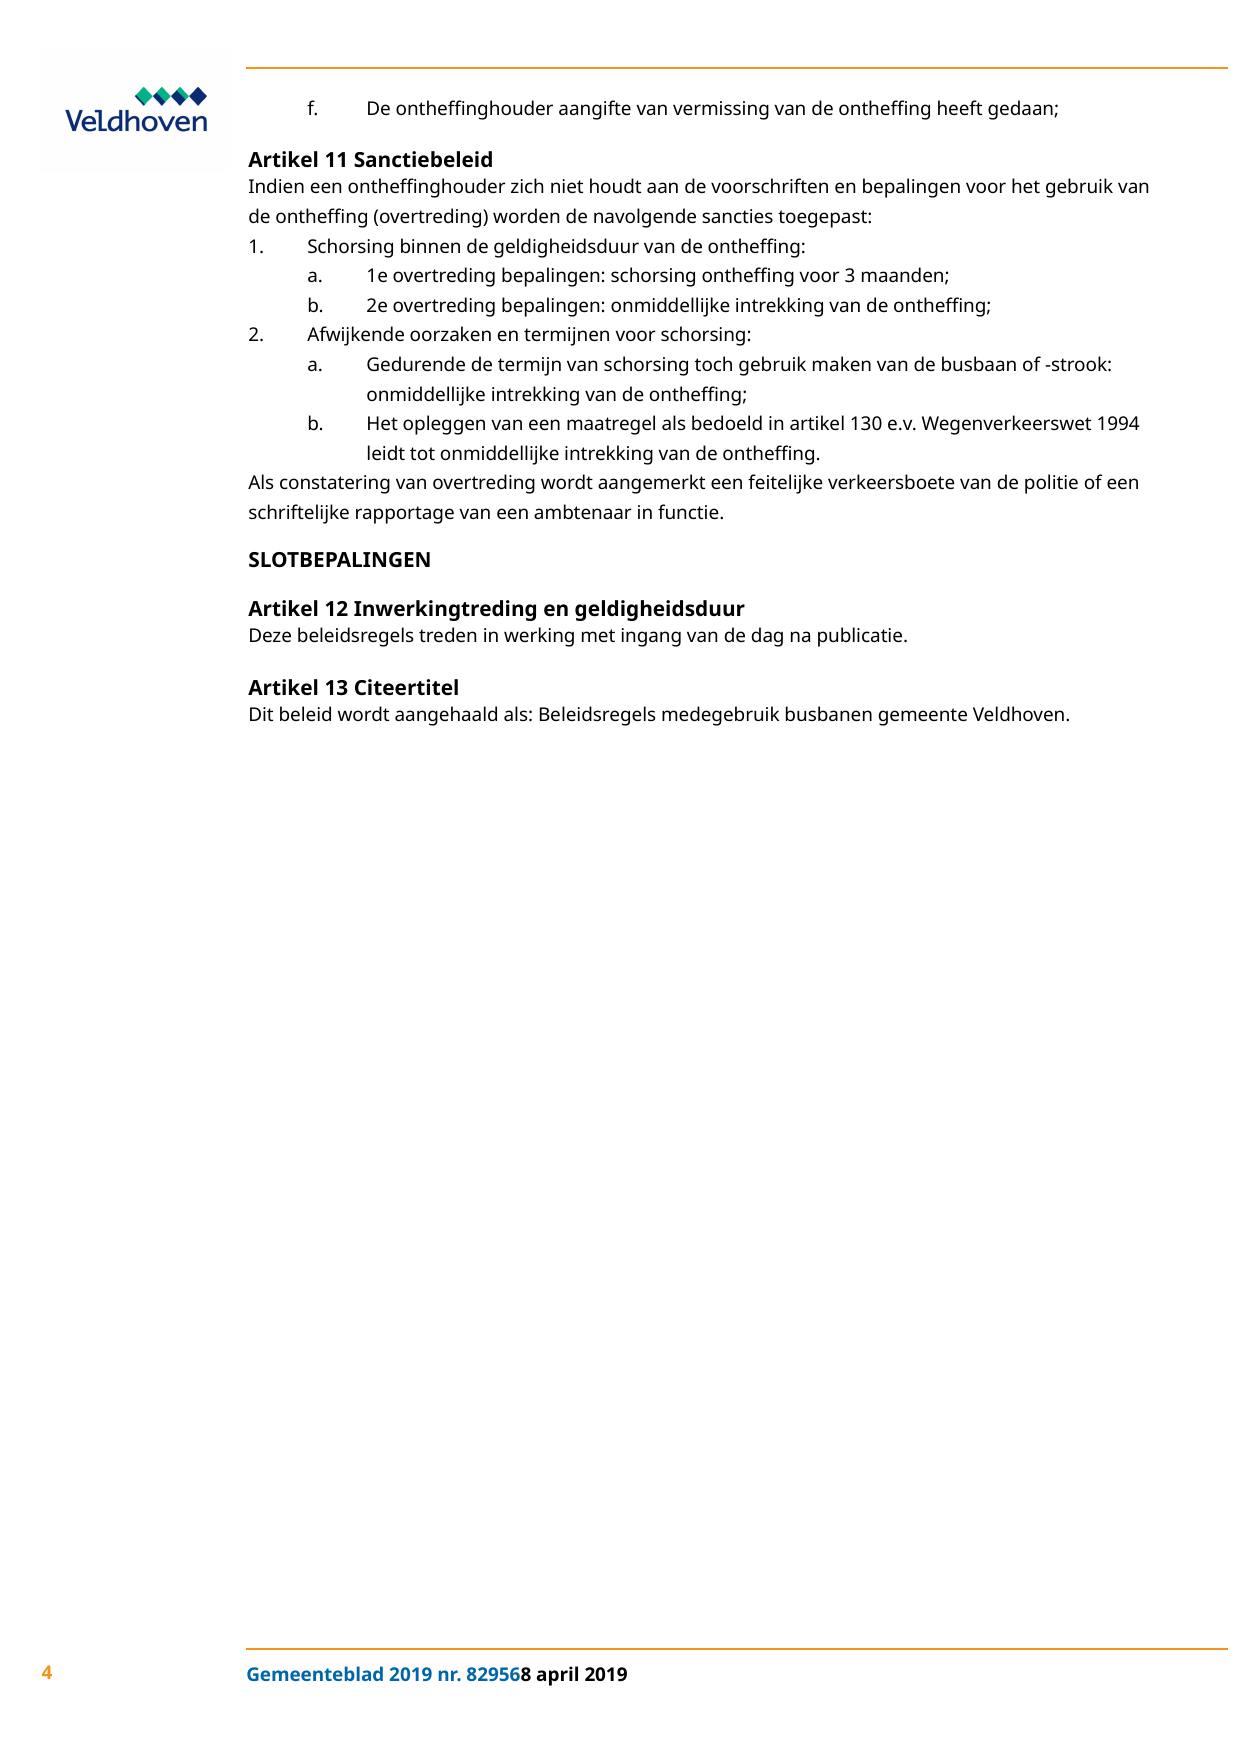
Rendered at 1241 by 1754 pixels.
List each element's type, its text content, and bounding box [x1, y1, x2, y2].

list Het opleggen van een maatregel als bedoeld in artikel 130 e.v. Wegenverkeerswet 1994 leidt tot onmiddellijke intrekking van de ontheffing. [307, 410, 1152, 466]
list 2e overtreding bepalingen: onmiddellijke intrekking van de ontheffing; [307, 292, 1152, 318]
text Artikel 11 Sanctiebeleid [248, 145, 1152, 174]
picture [41, 47, 231, 172]
text SLOTBEPALINGEN [248, 545, 1152, 573]
text Als constatering van overtreding wordt aangemerkt een feitelijke verkeersboete van de politie of een schriftelijke rapportage van een ambtenaar in functie. [248, 469, 1152, 525]
list 1e overtreding bepalingen: schorsing ontheffing voor 3 maanden; [307, 262, 1152, 288]
list De ontheffinghouder aangifte van vermissing van de ontheffing heeft gedaan; [307, 95, 1152, 121]
text Deze beleidsregels treden in werking met ingang van de dag na publicatie. [248, 622, 1152, 648]
list Schorsing binnen de geldigheidsduur van de ontheffing: [248, 233, 1152, 258]
list Gedurende de termijn van schorsing toch gebruik maken van de busbaan of -strook: onmiddellijke intrekking van de ontheffing; [307, 351, 1152, 406]
text Indien een ontheffinghouder zich niet houdt aan de voorschriften en bepalingen voor het gebruik van de ontheffing (overtreding) worden de navolgende sancties toegepast: [248, 174, 1152, 229]
text Artikel 13 Citeertitel [248, 673, 1152, 701]
list Afwijkende oorzaken en termijnen voor schorsing: [248, 322, 1152, 347]
text Dit beleid wordt aangehaald als: Beleidsregels medegebruik busbanen gemeente Veldhoven. [248, 701, 1152, 727]
text Artikel 12 Inwerkingtreding en geldigheidsduur [248, 594, 1152, 622]
